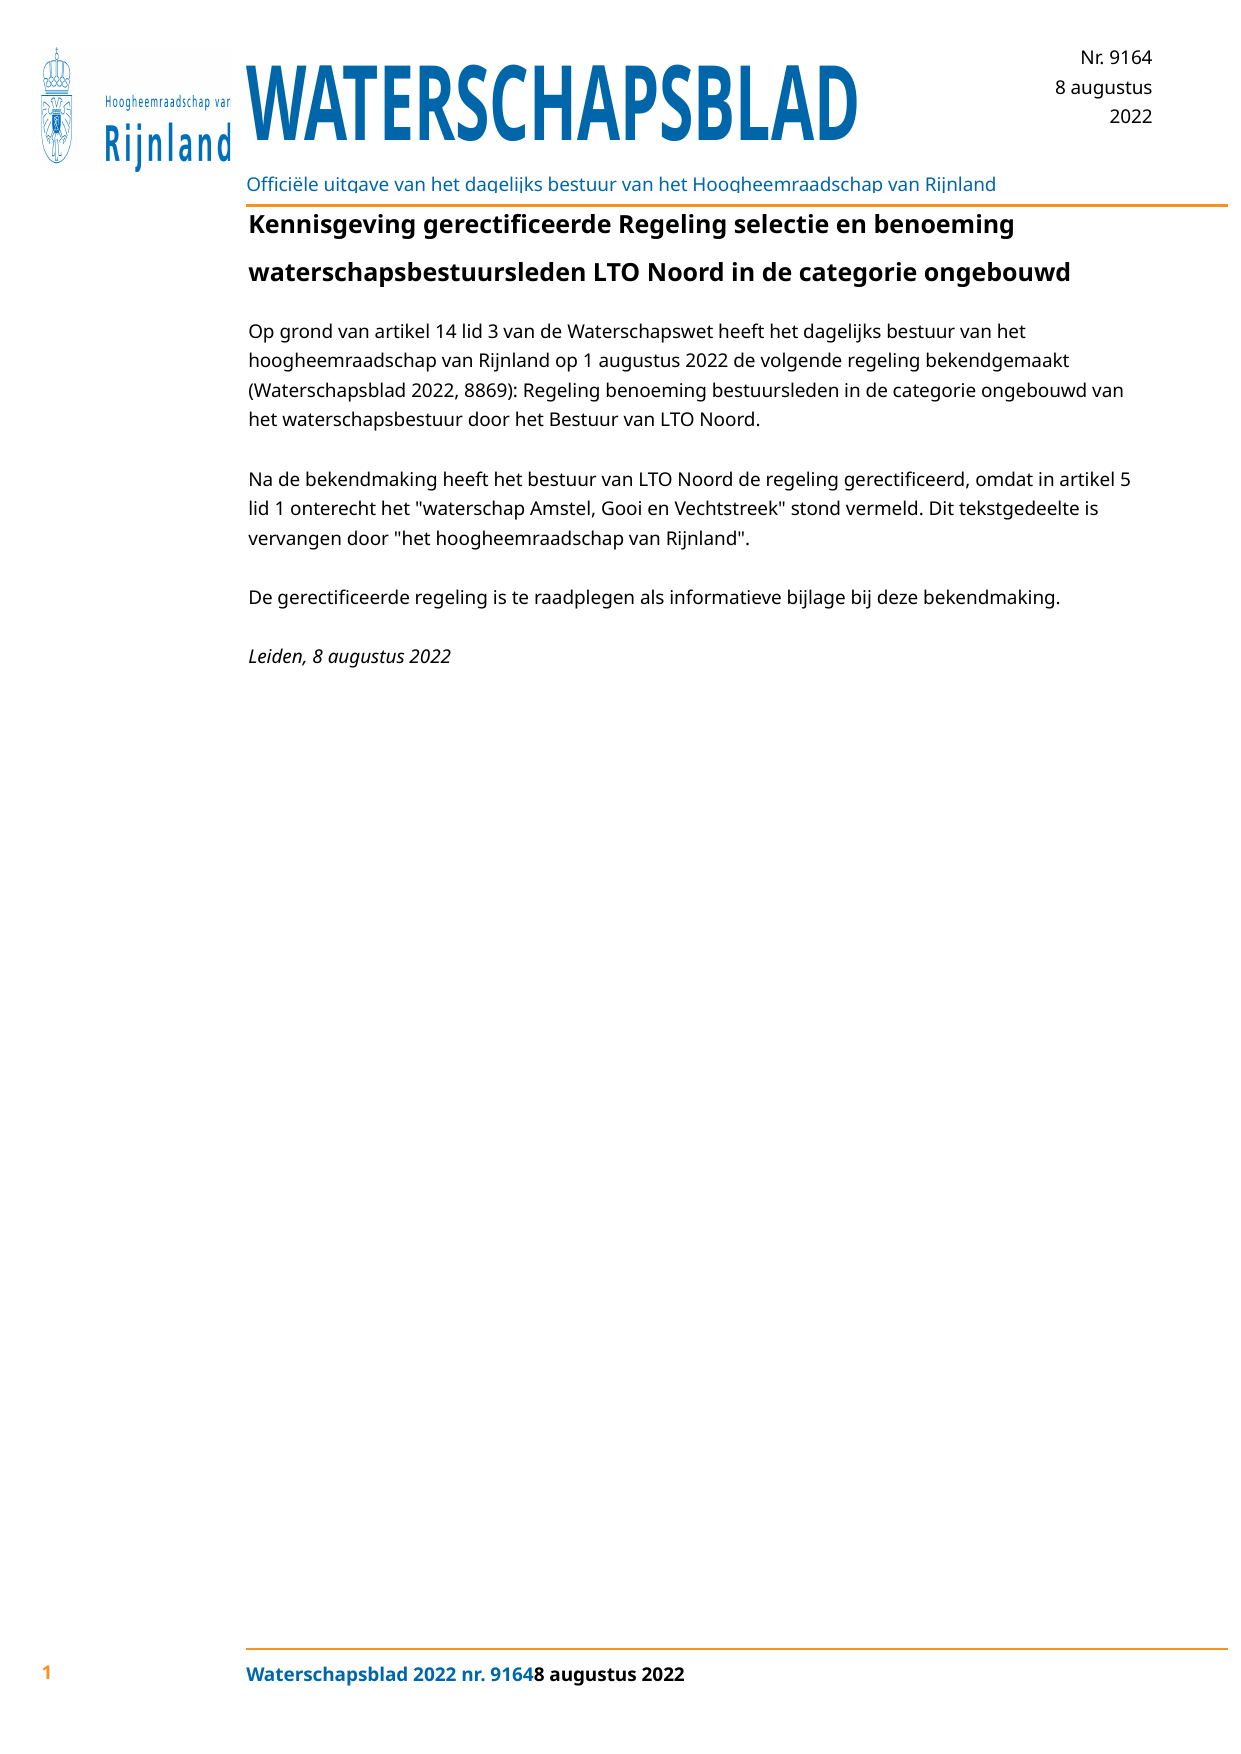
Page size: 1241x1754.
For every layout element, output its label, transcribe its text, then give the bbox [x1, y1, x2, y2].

text De gerectificeerde regeling is te raadplegen als informatieve bijlage bij deze bekendmaking. [248, 584, 1152, 610]
picture [41, 47, 231, 172]
text Leiden, 8 augustus 2022 [248, 643, 1152, 669]
text Op grond van artikel 14 lid 3 van de Waterschapswet heeft het dagelijks bestuur van het hoogheemraadschap van Rijnland op 1 augustus 2022 de volgende regeling bekendgemaakt (Waterschapsblad 2022, 8869): Regeling benoeming bestuursleden in de categorie ongebouwd van het waterschapsbestuur door het Bestuur van LTO Noord. [248, 318, 1152, 432]
text Kennisgeving gerectificeerde Regeling selectie en benoeming waterschapsbestuursleden LTO Noord in de categorie ongebouwd [248, 207, 1152, 288]
text Na de bekendmaking heeft het bestuur van LTO Noord de regeling gerectificeerd, omdat in artikel 5 lid 1 onterecht het "waterschap Amstel, Gooi en Vechtstreek" stond vermeld. Dit tekstgedeelte is vervangen door "het hoogheemraadschap van Rijnland". [248, 466, 1152, 551]
